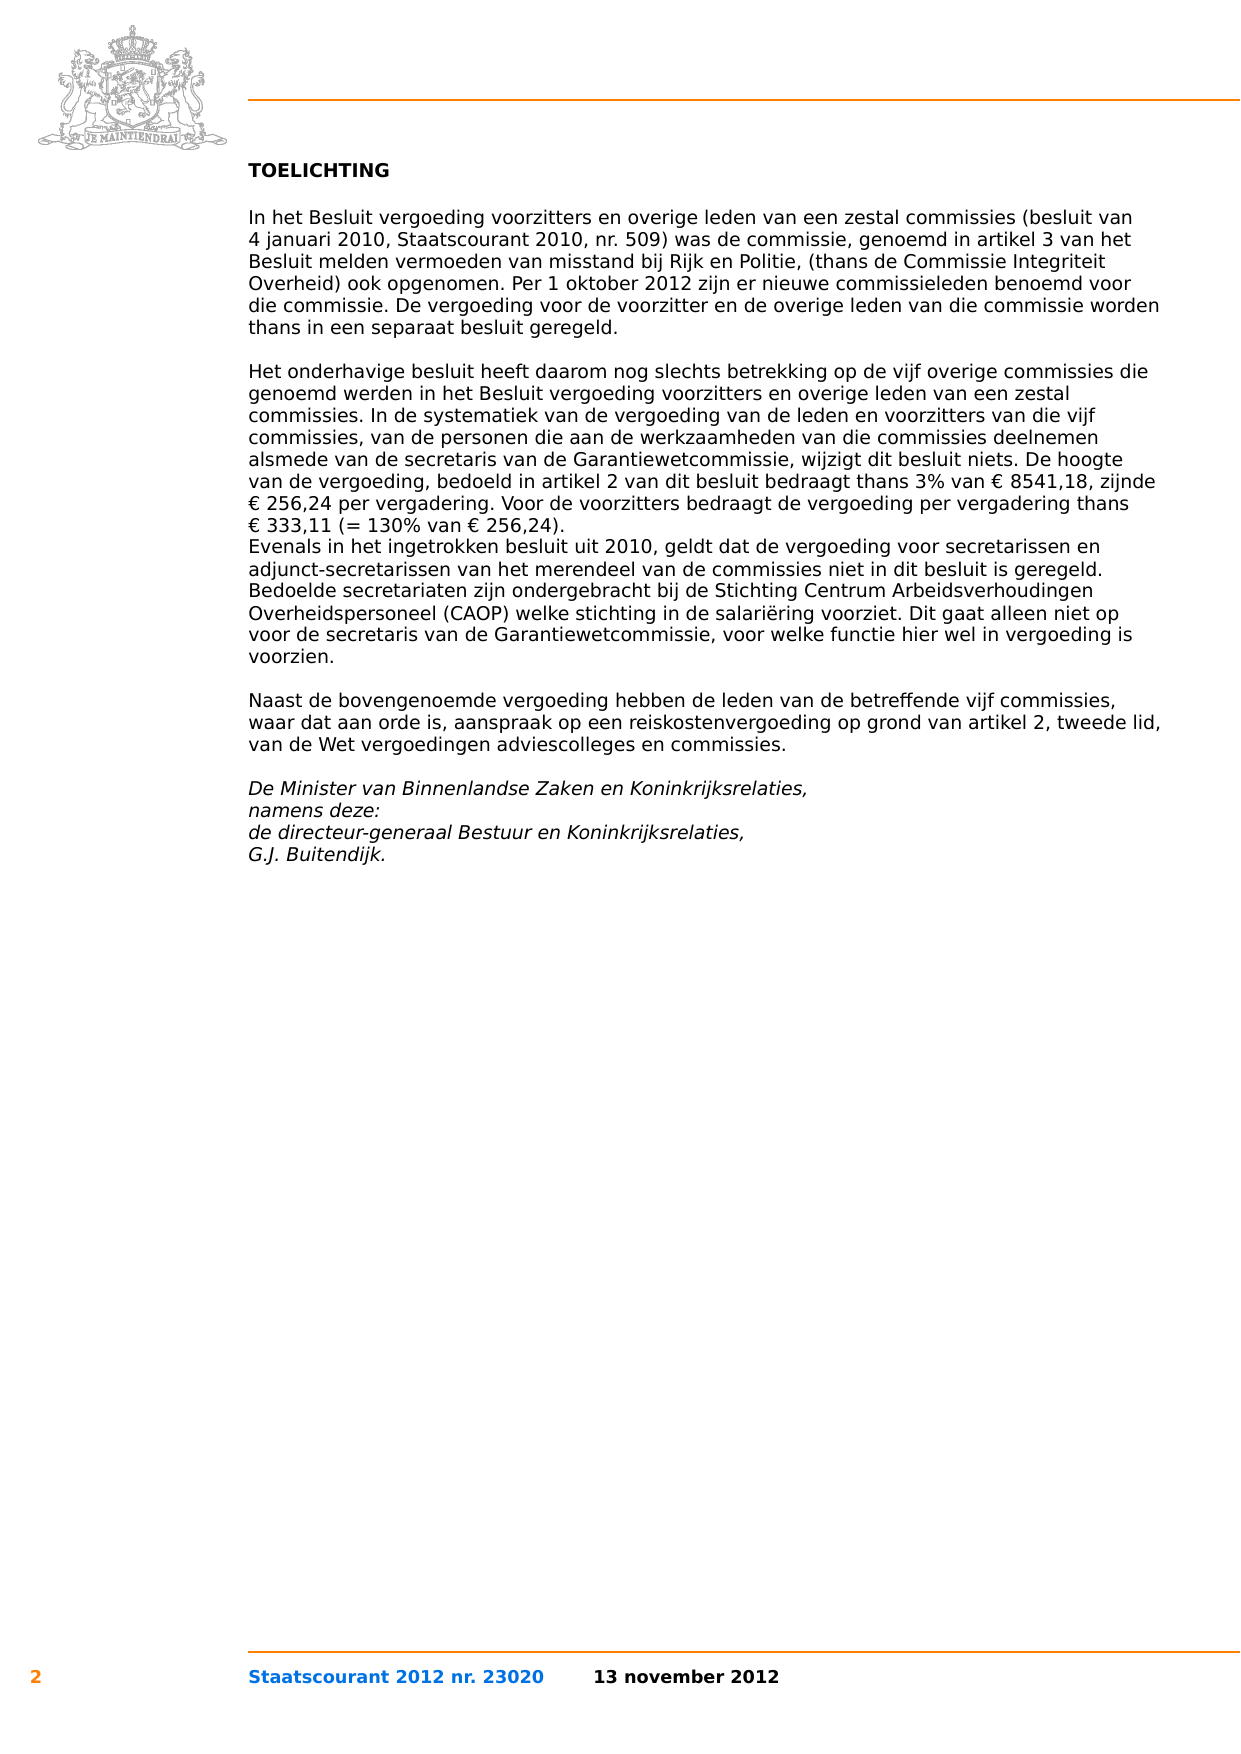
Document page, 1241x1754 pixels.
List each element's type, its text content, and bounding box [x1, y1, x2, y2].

text Het onderhavige besluit heeft daarom nog slechts betrekking op de vijf overige commissies die genoemd werden in het Besluit vergoeding voorzitters en overige leden van een zestal commissies. In de systematiek van de vergoeding van de leden en voorzitters van die vijf commissies, van de personen die aan de werkzaamheden van die commissies deelnemen alsmede van de secretaris van de Garantiewetcommissie, wijzigt dit besluit niets. De hoogte van de vergoeding, bedoeld in artikel 2 van dit besluit bedraagt thans 3% van € 8541,18, zijnde € 256,24 per vergadering. Voor de voorzitters bedraagt de vergoeding per vergadering thans € 333,11 (= 130% van € 256,24). [248, 361, 1163, 536]
picture [38, 25, 227, 150]
text Evenals in het ingetrokken besluit uit 2010, geldt dat de vergoeding voor secretarissen en adjunct-secretarissen van het merendeel van de commissies niet in dit besluit is geregeld. Bedoelde secretariaten zijn ondergebracht bij de Stichting Centrum Arbeidsverhoudingen Overheidspersoneel (CAOP) welke stichting in de salariëring voorziet. Dit gaat alleen niet op voor de secretaris van de Garantiewetcommissie, voor welke functie hier wel in vergoeding is voorzien. [248, 536, 1163, 668]
text In het Besluit vergoeding voorzitters en overige leden van een zestal commissies (besluit van 4 januari 2010, Staatscourant 2010, nr. 509) was de commissie, genoemd in artikel 3 van het Besluit melden vermoeden van misstand bij Rijk en Politie, (thans de Commissie Integriteit Overheid) ook opgenomen. Per 1 oktober 2012 zijn er nieuwe commissieleden benoemd voor die commissie. De vergoeding voor de voorzitter en de overige leden van die commissie worden thans in een separaat besluit geregeld. [248, 207, 1163, 339]
text Naast de bovengenoemde vergoeding hebben de leden van de betreffende vijf commissies, waar dat aan orde is, aanspraak op een reiskostenvergoeding op grond van artikel 2, tweede lid, van de Wet vergoedingen adviescolleges en commissies. [248, 690, 1163, 756]
text De Minister van Binnenlandse Zaken en Koninkrijksrelaties, namens deze: de directeur-generaal Bestuur en Koninkrijksrelaties, G.J. Buitendijk. [248, 778, 1163, 866]
subtitle TOELICHTING [248, 160, 1163, 182]
